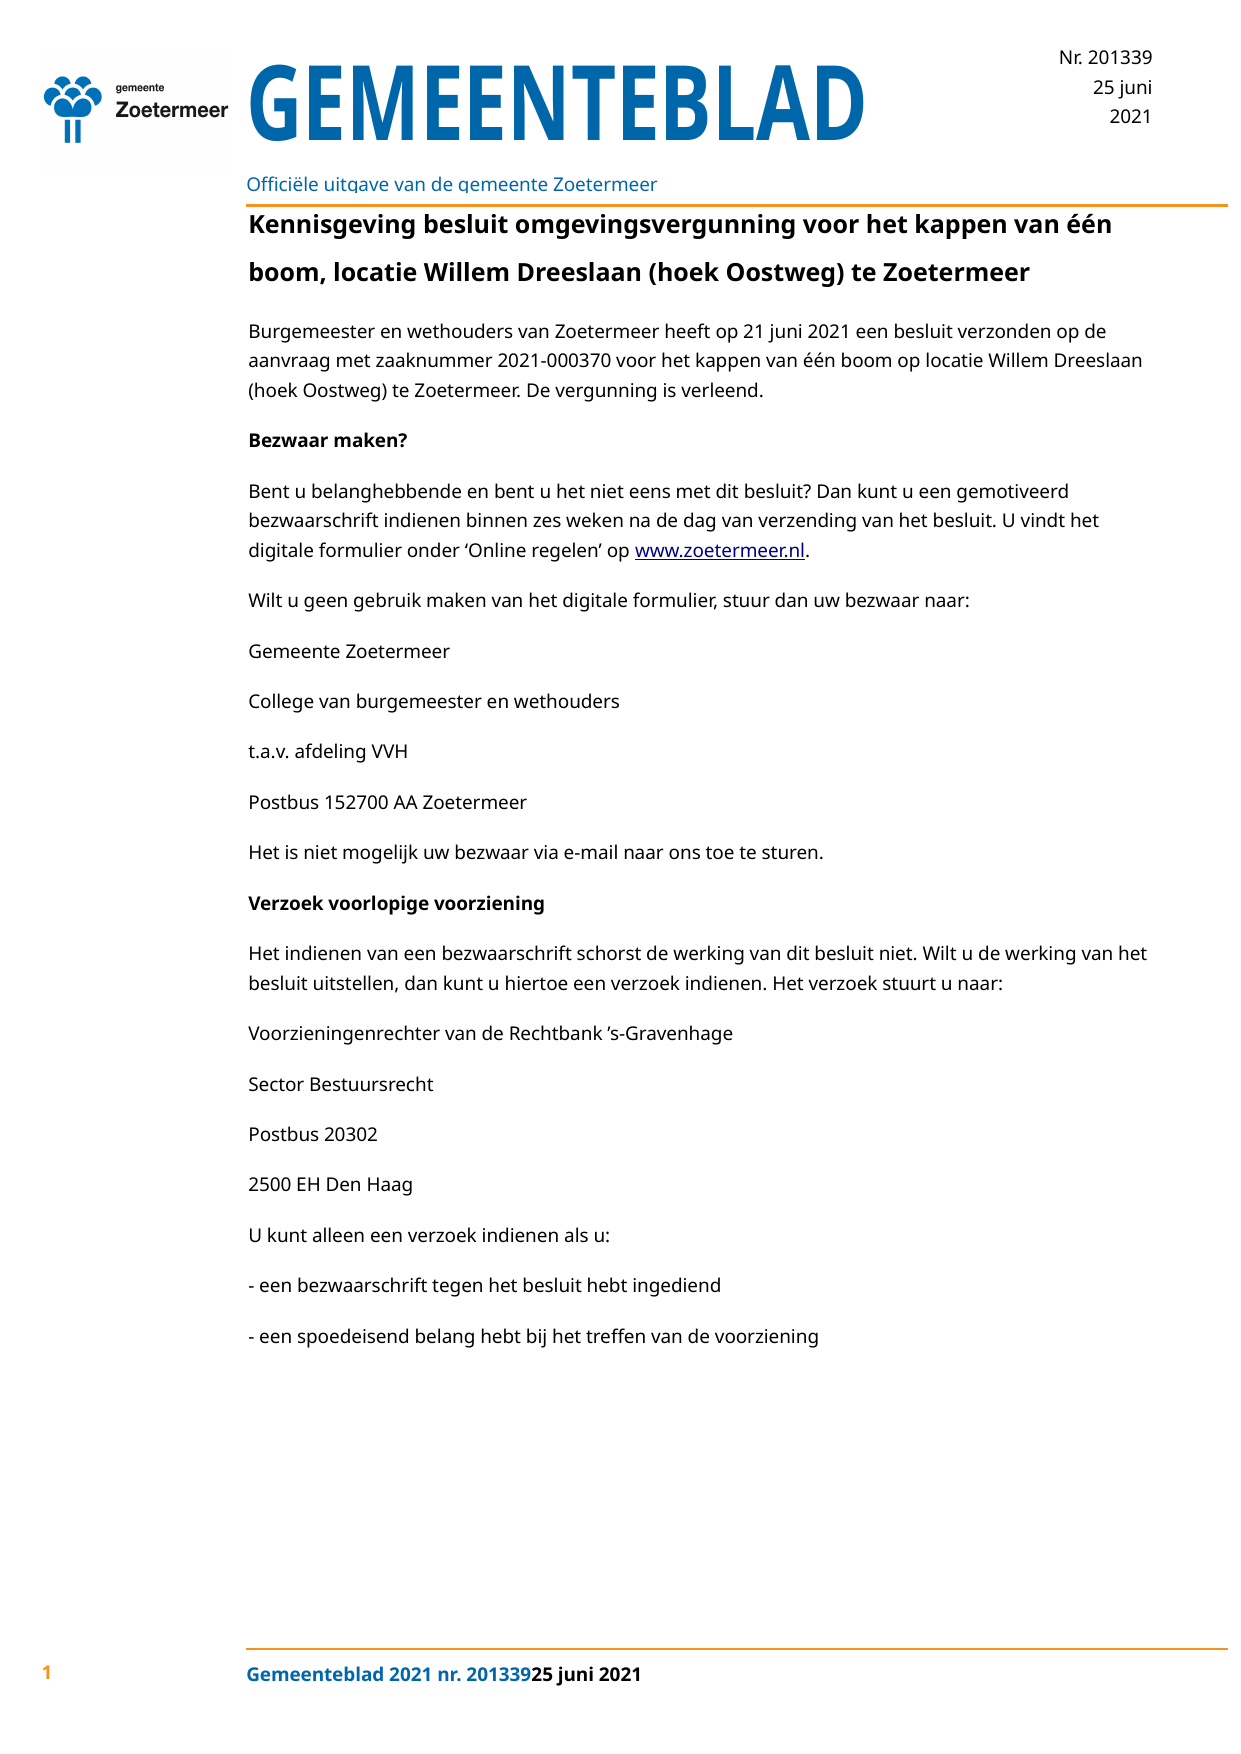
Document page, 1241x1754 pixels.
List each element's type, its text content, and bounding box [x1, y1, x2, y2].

text 2500 EH Den Haag [248, 1172, 1152, 1197]
text Het indienen van een bezwaarschrift schorst de werking van dit besluit niet. Wilt u de werking van het besluit uitstellen, dan kunt u hiertoe een verzoek indienen. Het verzoek stuurt u naar: [248, 940, 1152, 996]
text Voorzieningenrechter van de Rechtbank ’s-Gravenhage [248, 1020, 1152, 1046]
text Postbus 152700 AA Zoetermeer [248, 789, 1152, 815]
text Wilt u geen gebruik maken van het digitale formulier, stuur dan uw bezwaar naar: [248, 587, 1152, 613]
text - een bezwaarschrift tegen het besluit hebt ingediend [248, 1272, 1152, 1298]
text Kennisgeving besluit omgevingsvergunning voor het kappen van één boom, locatie Willem Dreeslaan (hoek Oostweg) te Zoetermeer [248, 207, 1152, 288]
text Bezwaar maken? [248, 427, 1152, 453]
picture [41, 47, 231, 172]
text Het is niet mogelijk uw bezwaar via e-mail naar ons toe te sturen. [248, 839, 1152, 865]
text Bent u belanghebbende en bent u het niet eens met dit besluit? Dan kunt u een gemotiveerd bezwaarschrift indienen binnen zes weken na de dag van verzending van het besluit. U vindt het digitale formulier onder ‘Online regelen’ op www.zoetermeer.nl. [248, 478, 1152, 563]
text Postbus 20302 [248, 1121, 1152, 1147]
text Verzoek voorlopige voorziening [248, 890, 1152, 916]
text College van burgemeester en wethouders [248, 688, 1152, 714]
text t.a.v. afdeling VVH [248, 739, 1152, 764]
text Burgemeester en wethouders van Zoetermeer heeft op 21 juni 2021 een besluit verzonden op de aanvraag met zaaknummer 2021-000370 voor het kappen van één boom op locatie Willem Dreeslaan (hoek Oostweg) te Zoetermeer. De vergunning is verleend. [248, 318, 1152, 403]
text - een spoedeisend belang hebt bij het treffen van de voorziening [248, 1323, 1152, 1349]
text Sector Bestuursrecht [248, 1071, 1152, 1097]
text U kunt alleen een verzoek indienen als u: [248, 1222, 1152, 1248]
text Gemeente Zoetermeer [248, 638, 1152, 664]
